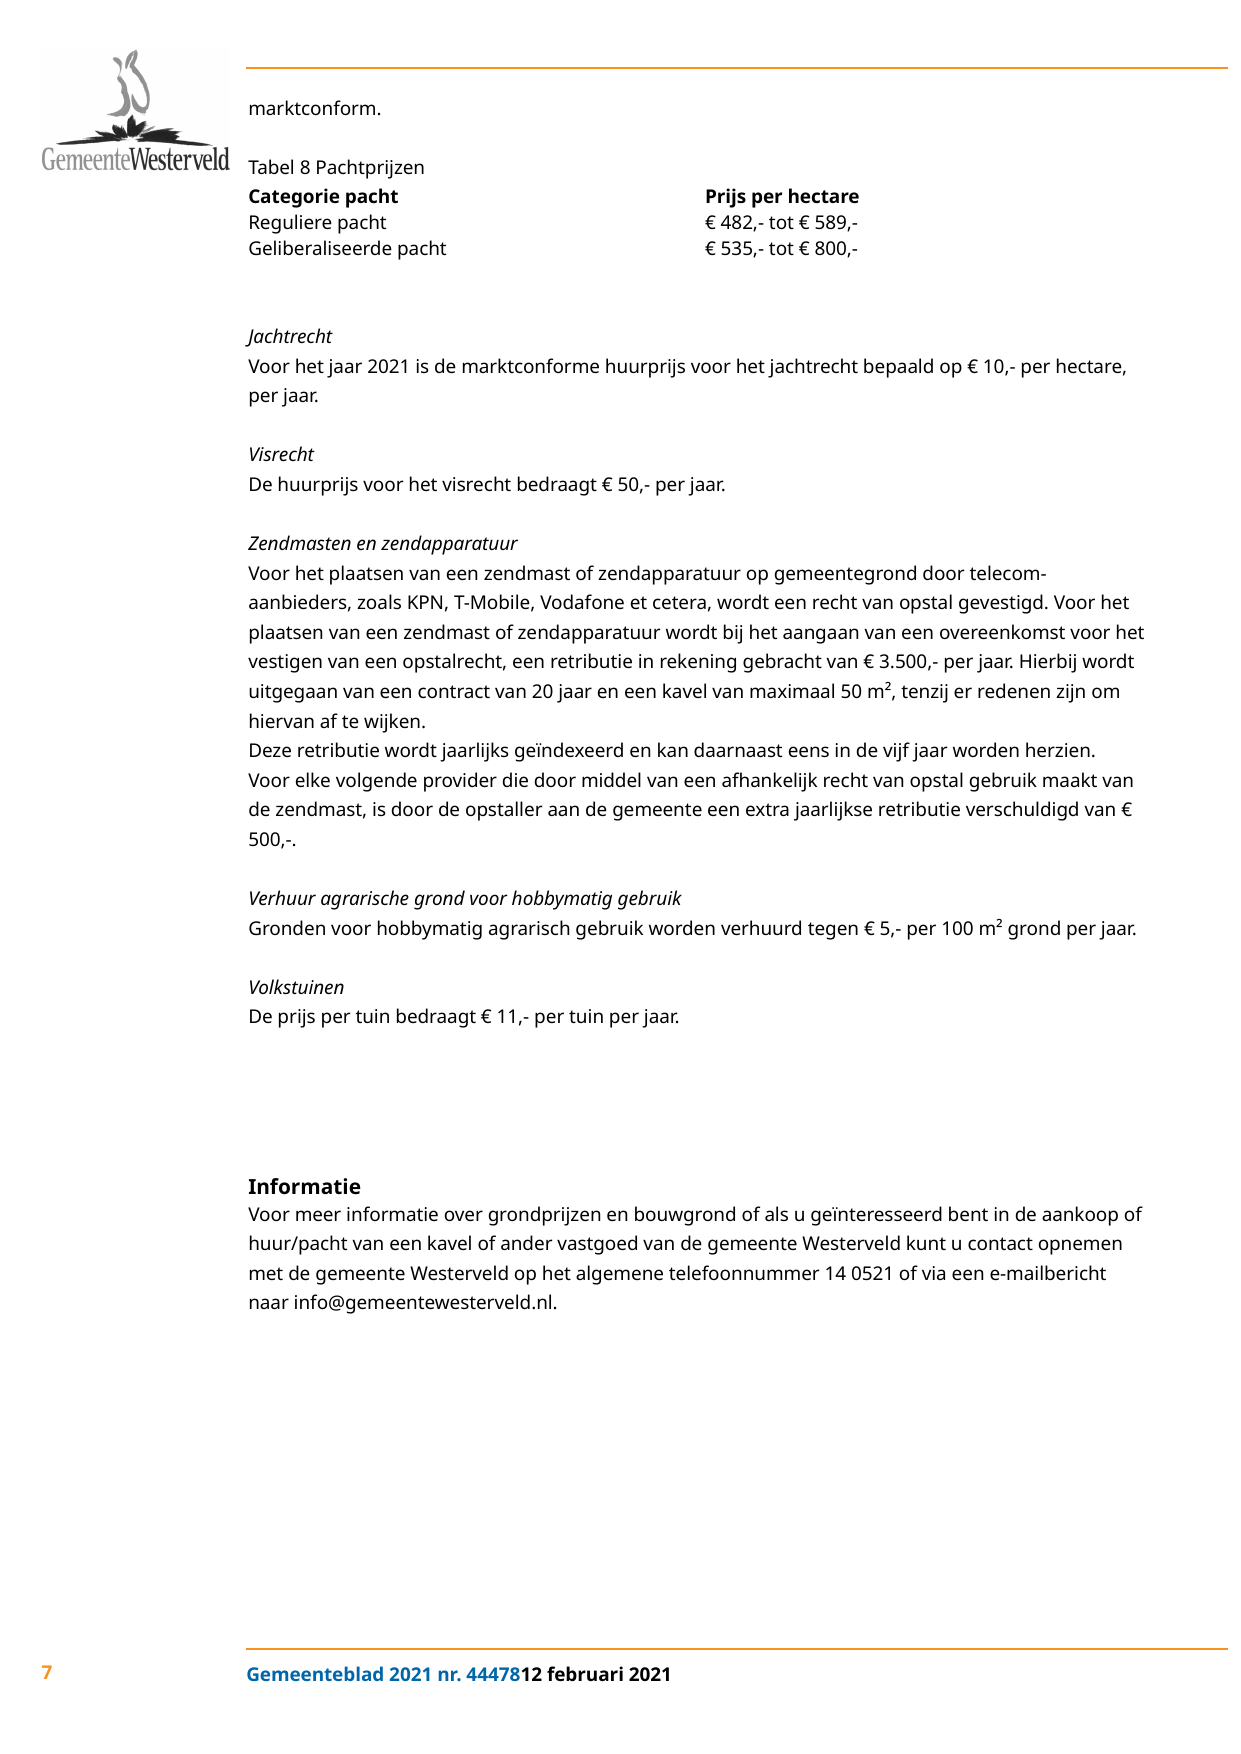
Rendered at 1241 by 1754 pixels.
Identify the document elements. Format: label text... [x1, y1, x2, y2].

text Informatie [248, 1172, 1152, 1201]
text Tabel 8 Pachtprijzen [248, 154, 1152, 180]
text Volkstuinen [248, 974, 1152, 1000]
text Deze retributie wordt jaarlijks geïndexeerd en kan daarnaast eens in de vijf jaar worden herzien. [248, 737, 1152, 763]
text Verhuur agrarische grond voor hobbymatig gebruik [248, 885, 1152, 911]
text De prijs per tuin bedraagt € 11,- per tuin per jaar. [248, 1004, 1152, 1029]
text Jachtrecht [248, 323, 1152, 349]
text De huurprijs voor het visrecht bedraagt € 50,- per jaar. [248, 471, 1152, 497]
table_header Prijs per hectare [705, 184, 1152, 209]
text Voor het plaatsen van een zendmast of zendapparatuur op gemeentegrond door telecom- aanbieders, zoals KPN, T-Mobile, Vodafone et cetera, wordt een recht van opstal gevestigd. Voor het plaatsen van een zendmast of zendapparatuur wordt bij het aangaan van een overeenkomst voor het vestigen van een opstalrecht, een retributie in rekening gebracht van € 3.500,- per jaar. Hierbij wordt uitgegaan van een contract van 20 jaar en een kavel van maximaal 50 m², tenzij er redenen zijn om hiervan af te wijken. [248, 560, 1152, 733]
table_cell Reguliere pacht [248, 209, 705, 235]
text Voor het jaar 2021 is de marktconforme huurprijs voor het jachtrecht bepaald op € 10,- per hectare, per jaar. [248, 353, 1152, 408]
table_cell Geliberaliseerde pacht [248, 235, 705, 261]
text Voor meer informatie over grondprijzen en bouwgrond of als u geïnteresseerd bent in de aankoop of huur/pacht van een kavel of ander vastgoed van de gemeente Westerveld kunt u contact opnemen met de gemeente Westerveld op het algemene telefoonnummer 14 0521 of via een e-mailbericht naar info@gemeentewesterveld.nl. [248, 1201, 1152, 1315]
table_header Categorie pacht [248, 184, 705, 209]
text Voor elke volgende provider die door middel van een afhankelijk recht van opstal gebruik maakt van de zendmast, is door de opstaller aan de gemeente een extra jaarlijkse retributie verschuldigd van € 500,-. [248, 767, 1152, 852]
text Gronden voor hobbymatig agrarisch gebruik worden verhuurd tegen € 5,- per 100 m² grond per jaar. [248, 915, 1152, 941]
table_cell € 535,- tot € 800,- [705, 235, 1152, 261]
text marktconform. [248, 95, 1152, 121]
text Visrecht [248, 442, 1152, 467]
table_cell € 482,- tot € 589,- [705, 209, 1152, 235]
picture [41, 47, 231, 172]
text Zendmasten en zendapparatuur [248, 530, 1152, 556]
